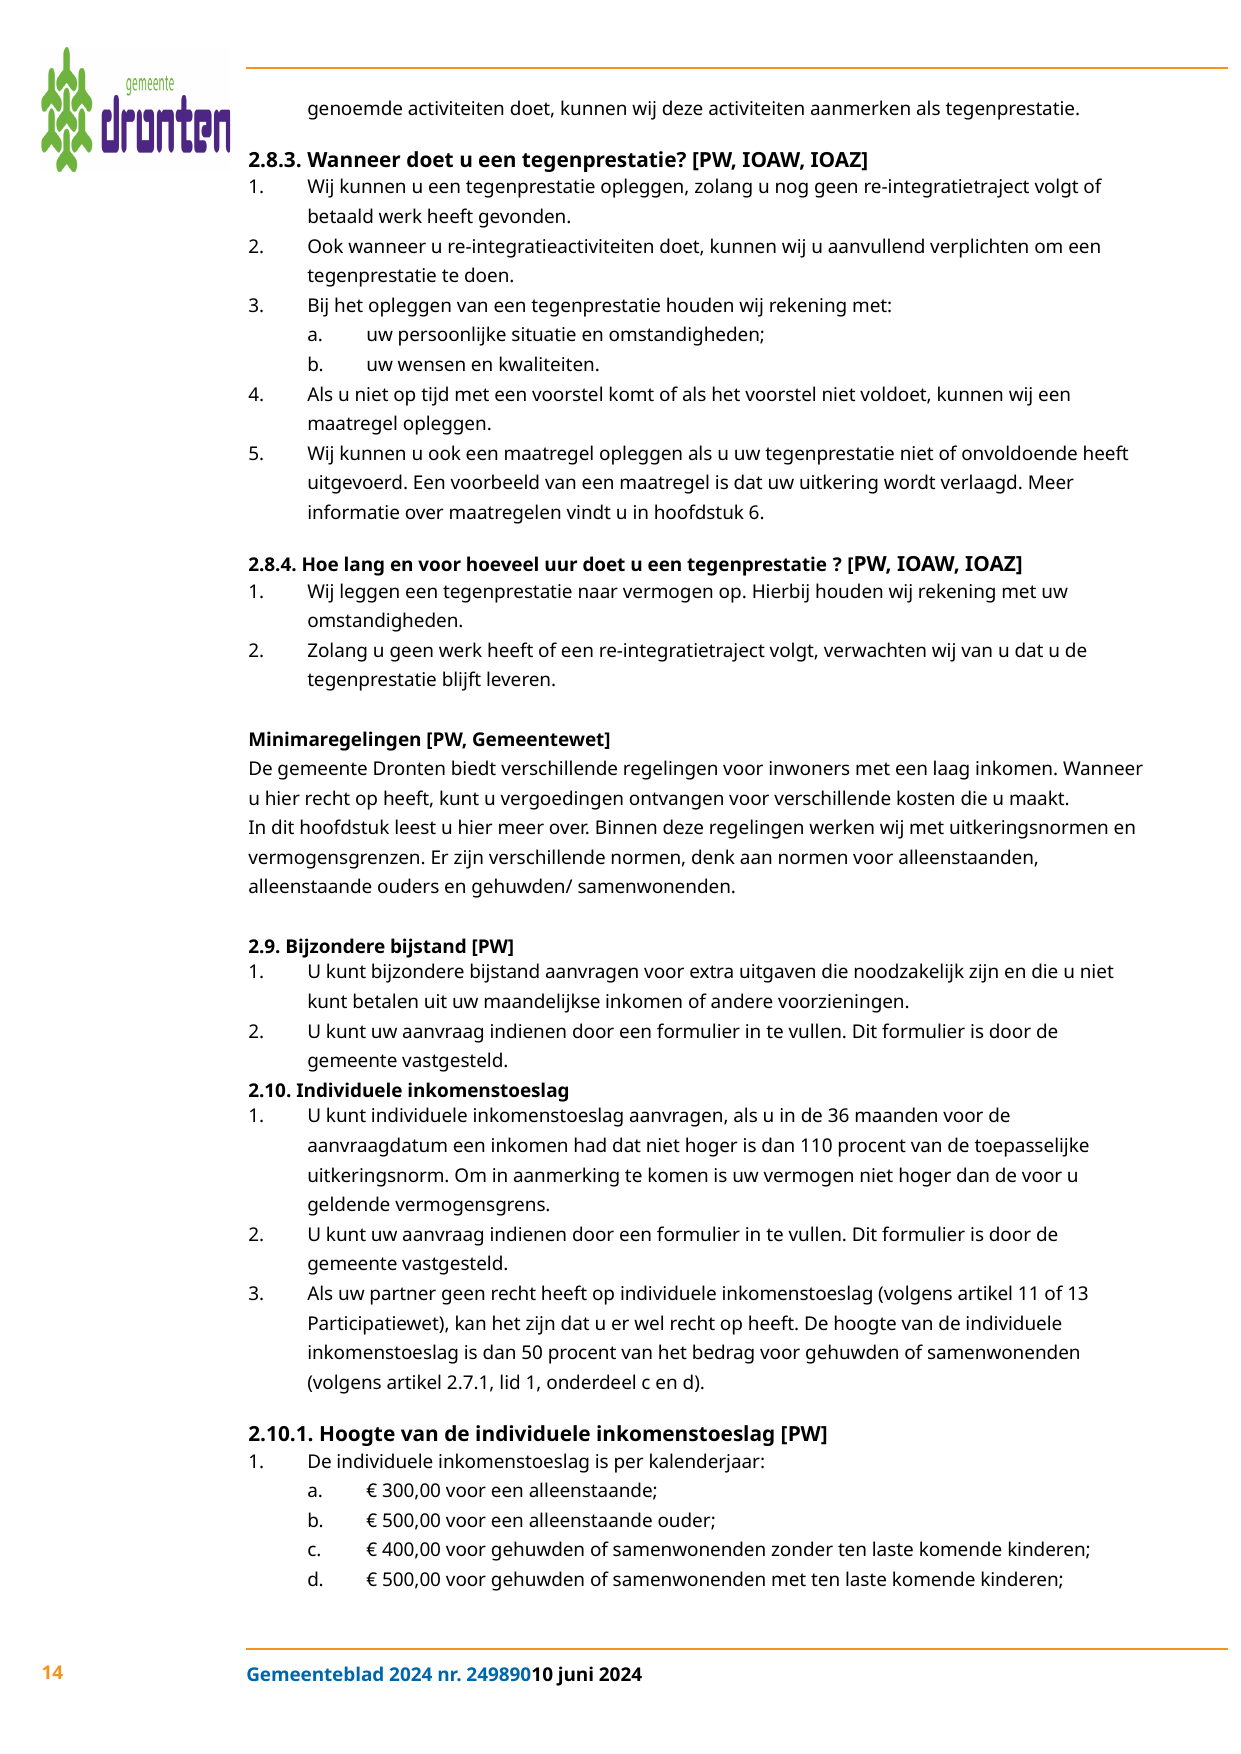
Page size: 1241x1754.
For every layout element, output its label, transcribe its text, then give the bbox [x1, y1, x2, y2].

list Bij het opleggen van een tegenprestatie houden wij rekening met: [248, 292, 1152, 318]
picture [41, 47, 231, 172]
list genoemde activiteiten doet, kunnen wij deze activiteiten aanmerken als tegenprestatie. [248, 95, 1152, 121]
list U kunt individuele inkomenstoeslag aanvragen, als u in de 36 maanden voor de aanvraagdatum een inkomen had dat niet hoger is dan 110 procent van de toepasselijke uitkeringsnorm. Om in aanmerking te komen is uw vermogen niet hoger dan de voor u geldende vermogensgrens. [248, 1103, 1152, 1217]
text 2.8.3. Wanneer doet u een tegenprestatie? [PW, IOAW, IOAZ] [248, 145, 1152, 174]
text In dit hoofdstuk leest u hier meer over. Binnen deze regelingen werken wij met uitkeringsnormen en vermogensgrenzen. Er zijn verschillende normen, denk aan normen voor alleenstaanden, alleenstaande ouders en gehuwden/ samenwonenden. [248, 814, 1152, 899]
list € 500,00 voor een alleenstaande ouder; [307, 1507, 1152, 1533]
list € 500,00 voor gehuwden of samenwonenden met ten laste komende kinderen; [307, 1566, 1152, 1592]
list U kunt uw aanvraag indienen door een formulier in te vullen. Dit formulier is door de gemeente vastgesteld. [248, 1018, 1152, 1073]
list Wij kunnen u een tegenprestatie opleggen, zolang u nog geen re-integratietraject volgt of betaald werk heeft gevonden. [248, 174, 1152, 229]
list Wij kunnen u ook een maatregel opleggen als u uw tegenprestatie niet of onvoldoende heeft uitgevoerd. Een voorbeeld van een maatregel is dat uw uitkering wordt verlaagd. Meer informatie over maatregelen vindt u in hoofdstuk 6. [248, 440, 1152, 525]
list U kunt uw aanvraag indienen door een formulier in te vullen. Dit formulier is door de gemeente vastgesteld. [248, 1221, 1152, 1276]
list De individuele inkomenstoeslag is per kalenderjaar: [248, 1448, 1152, 1473]
list Als uw partner geen recht heeft op individuele inkomenstoeslag (volgens artikel 11 of 13 Participatiewet), kan het zijn dat u er wel recht op heeft. De hoogte van de individuele inkomenstoeslag is dan 50 procent van het bedrag voor gehuwden of samenwonenden (volgens artikel 2.7.1, lid 1, onderdeel c en d). [248, 1280, 1152, 1395]
list Ook wanneer u re-integratieactiviteiten doet, kunnen wij u aanvullend verplichten om een tegenprestatie te doen. [248, 233, 1152, 288]
list uw persoonlijke situatie en omstandigheden; [307, 322, 1152, 347]
text 2.10.1. Hoogte van de individuele inkomenstoeslag [PW] [248, 1419, 1152, 1448]
list € 300,00 voor een alleenstaande; [307, 1477, 1152, 1503]
list Als u niet op tijd met een voorstel komt of als het voorstel niet voldoet, kunnen wij een maatregel opleggen. [248, 381, 1152, 436]
list U kunt bijzondere bijstand aanvragen voor extra uitgaven die noodzakelijk zijn en die u niet kunt betalen uit uw maandelijkse inkomen of andere voorzieningen. [248, 959, 1152, 1014]
text De gemeente Dronten biedt verschillende regelingen voor inwoners met een laag inkomen. Wanneer u hier recht op heeft, kunt u vergoedingen ontvangen voor verschillende kosten die u maakt. [248, 755, 1152, 811]
list Wij leggen een tegenprestatie naar vermogen op. Hierbij houden wij rekening met uw omstandigheden. [248, 578, 1152, 633]
text 2.9. Bijzondere bijstand [PW] [248, 933, 1152, 959]
list uw wensen en kwaliteiten. [307, 351, 1152, 377]
list Zolang u geen werk heeft of een re-integratietraject volgt, verwachten wij van u dat u de tegenprestatie blijft leveren. [248, 637, 1152, 692]
text 2.10. Individuele inkomenstoeslag [248, 1077, 1152, 1103]
list € 400,00 voor gehuwden of samenwonenden zonder ten laste komende kinderen; [307, 1537, 1152, 1562]
text Minimaregelingen [PW, Gemeentewet] [248, 726, 1152, 752]
text 2.8.4. Hoe lang en voor hoeveel uur doet u een tegenprestatie ? [PW, IOAW, IOAZ] [248, 549, 1152, 578]
